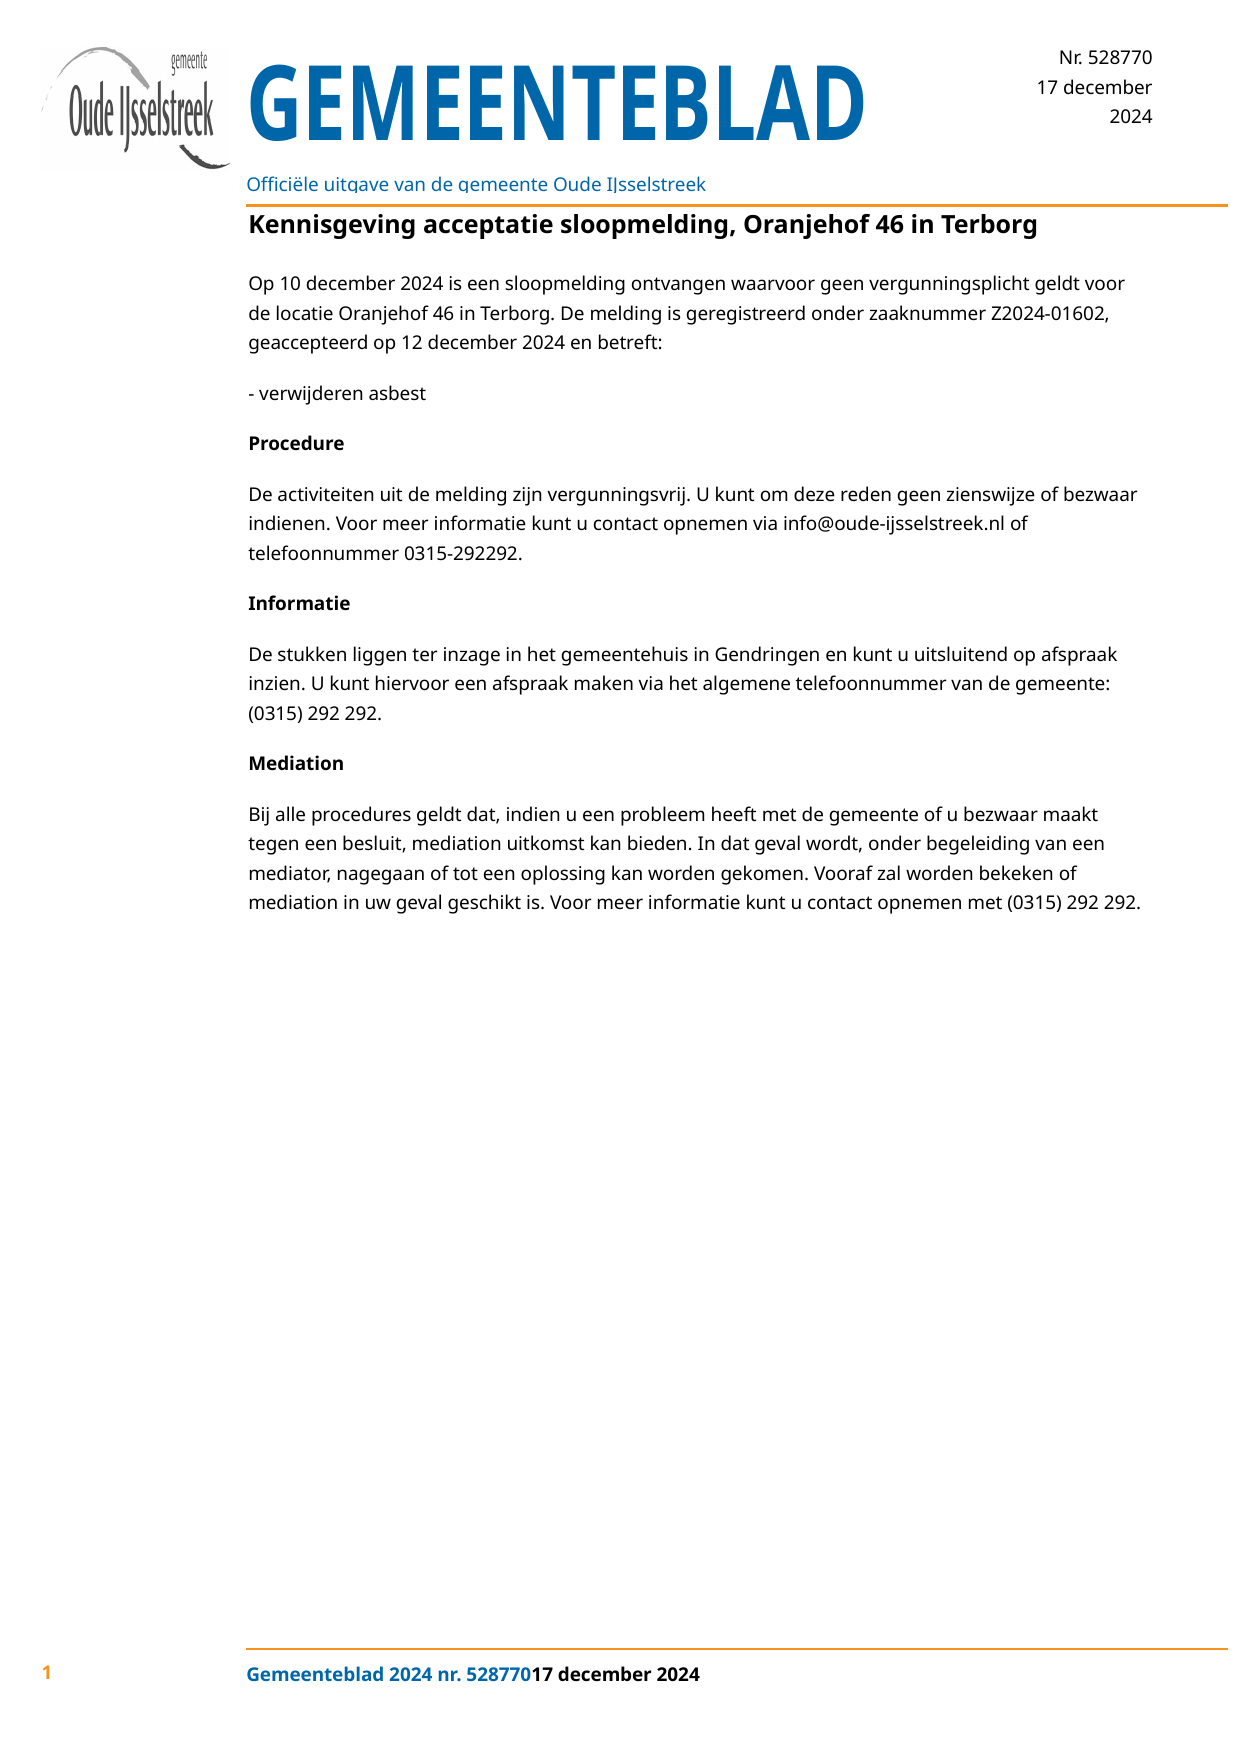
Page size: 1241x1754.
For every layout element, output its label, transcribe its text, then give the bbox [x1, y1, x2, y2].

text Procedure [248, 430, 1152, 456]
text Kennisgeving acceptatie sloopmelding, Oranjehof 46 in Terborg [248, 207, 1152, 241]
text Informatie [248, 590, 1152, 616]
text - verwijderen asbest [248, 380, 1152, 406]
text Op 10 december 2024 is een sloopmelding ontvangen waarvoor geen vergunningsplicht geldt voor de locatie Oranjehof 46 in Terborg. De melding is geregistreerd onder zaaknummer Z2024-01602, geaccepteerd op 12 december 2024 en betreft: [248, 270, 1152, 355]
picture [41, 47, 231, 172]
text De activiteiten uit de melding zijn vergunningsvrij. U kunt om deze reden geen zienswijze of bezwaar indienen. Voor meer informatie kunt u contact opnemen via info@oude-ijsselstreek.nl of telefoonnummer 0315-292292. [248, 481, 1152, 566]
text De stukken liggen ter inzage in het gemeentehuis in Gendringen en kunt u uitsluitend op afspraak inzien. U kunt hiervoor een afspraak maken via het algemene telefoonnummer van de gemeente: (0315) 292 292. [248, 641, 1152, 726]
text Bij alle procedures geldt dat, indien u een probleem heeft met de gemeente of u bezwaar maakt tegen een besluit, mediation uitkomst kan bieden. In dat geval wordt, onder begeleiding van een mediator, nagegaan of tot een oplossing kan worden gekomen. Vooraf zal worden bekeken of mediation in uw geval geschikt is. Voor meer informatie kunt u contact opnemen met (0315) 292 292. [248, 801, 1152, 915]
text Mediation [248, 750, 1152, 776]
